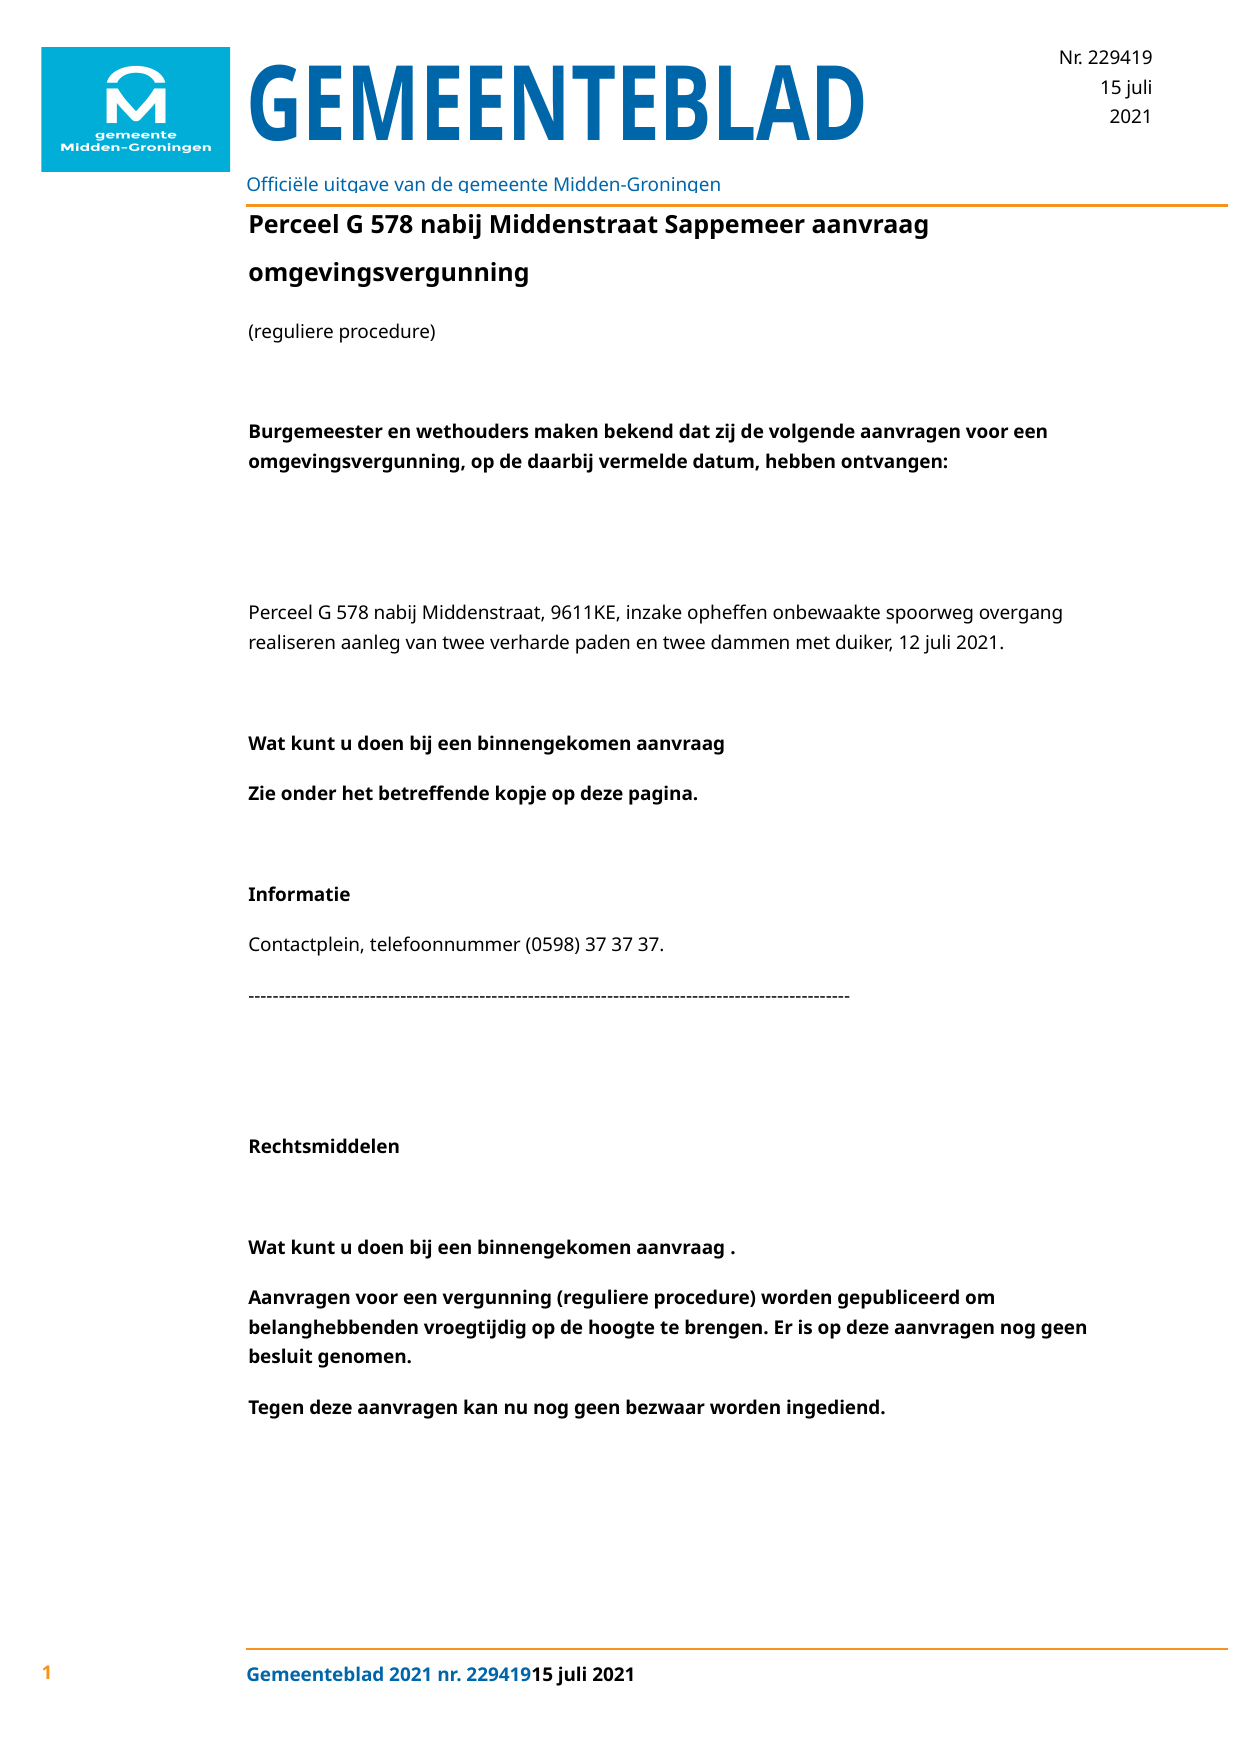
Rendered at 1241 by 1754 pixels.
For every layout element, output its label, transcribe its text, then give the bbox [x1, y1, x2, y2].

picture [107, 89, 165, 122]
text Wat kunt u doen bij een binnengekomen aanvraag [248, 730, 1152, 756]
text Aanvragen voor een vergunning (reguliere procedure) worden gepubliceerd om belanghebbenden vroegtijdig op de hoogte te brengen. Er is op deze aanvragen nog geen besluit genomen. [248, 1284, 1152, 1369]
picture [184, 146, 190, 153]
text Zie onder het betreffende kopje op deze pagina. [248, 780, 1152, 806]
text Wat kunt u doen bij een binnengekomen aanvraag . [248, 1234, 1152, 1260]
text --------------------------------------------------------------------------------------------------- [248, 982, 1152, 1008]
text Contactplein, telefoonnummer (0598) 37 37 37. [248, 932, 1152, 957]
text Tegen deze aanvragen kan nu nog geen bezwaar worden ingediend. [248, 1394, 1152, 1420]
text Burgemeester en wethouders maken bekend dat zij de volgende aanvragen voor een omgevingsvergunning, op de daarbij vermelde datum, hebben ontvangen: [248, 419, 1152, 474]
text (reguliere procedure) [248, 318, 1152, 344]
text Perceel G 578 nabij Middenstraat Sappemeer aanvraag omgevingsvergunning [248, 207, 1152, 288]
text Rechtsmiddelen [248, 1133, 1152, 1159]
text Perceel G 578 nabij Middenstraat, 9611KE, inzake opheffen onbewaakte spoorweg overgang realiseren aanleg van twee verharde paden en twee dammen met duiker, 12 juli 2021. [248, 599, 1152, 655]
text Informatie [248, 881, 1152, 907]
picture [108, 66, 164, 82]
